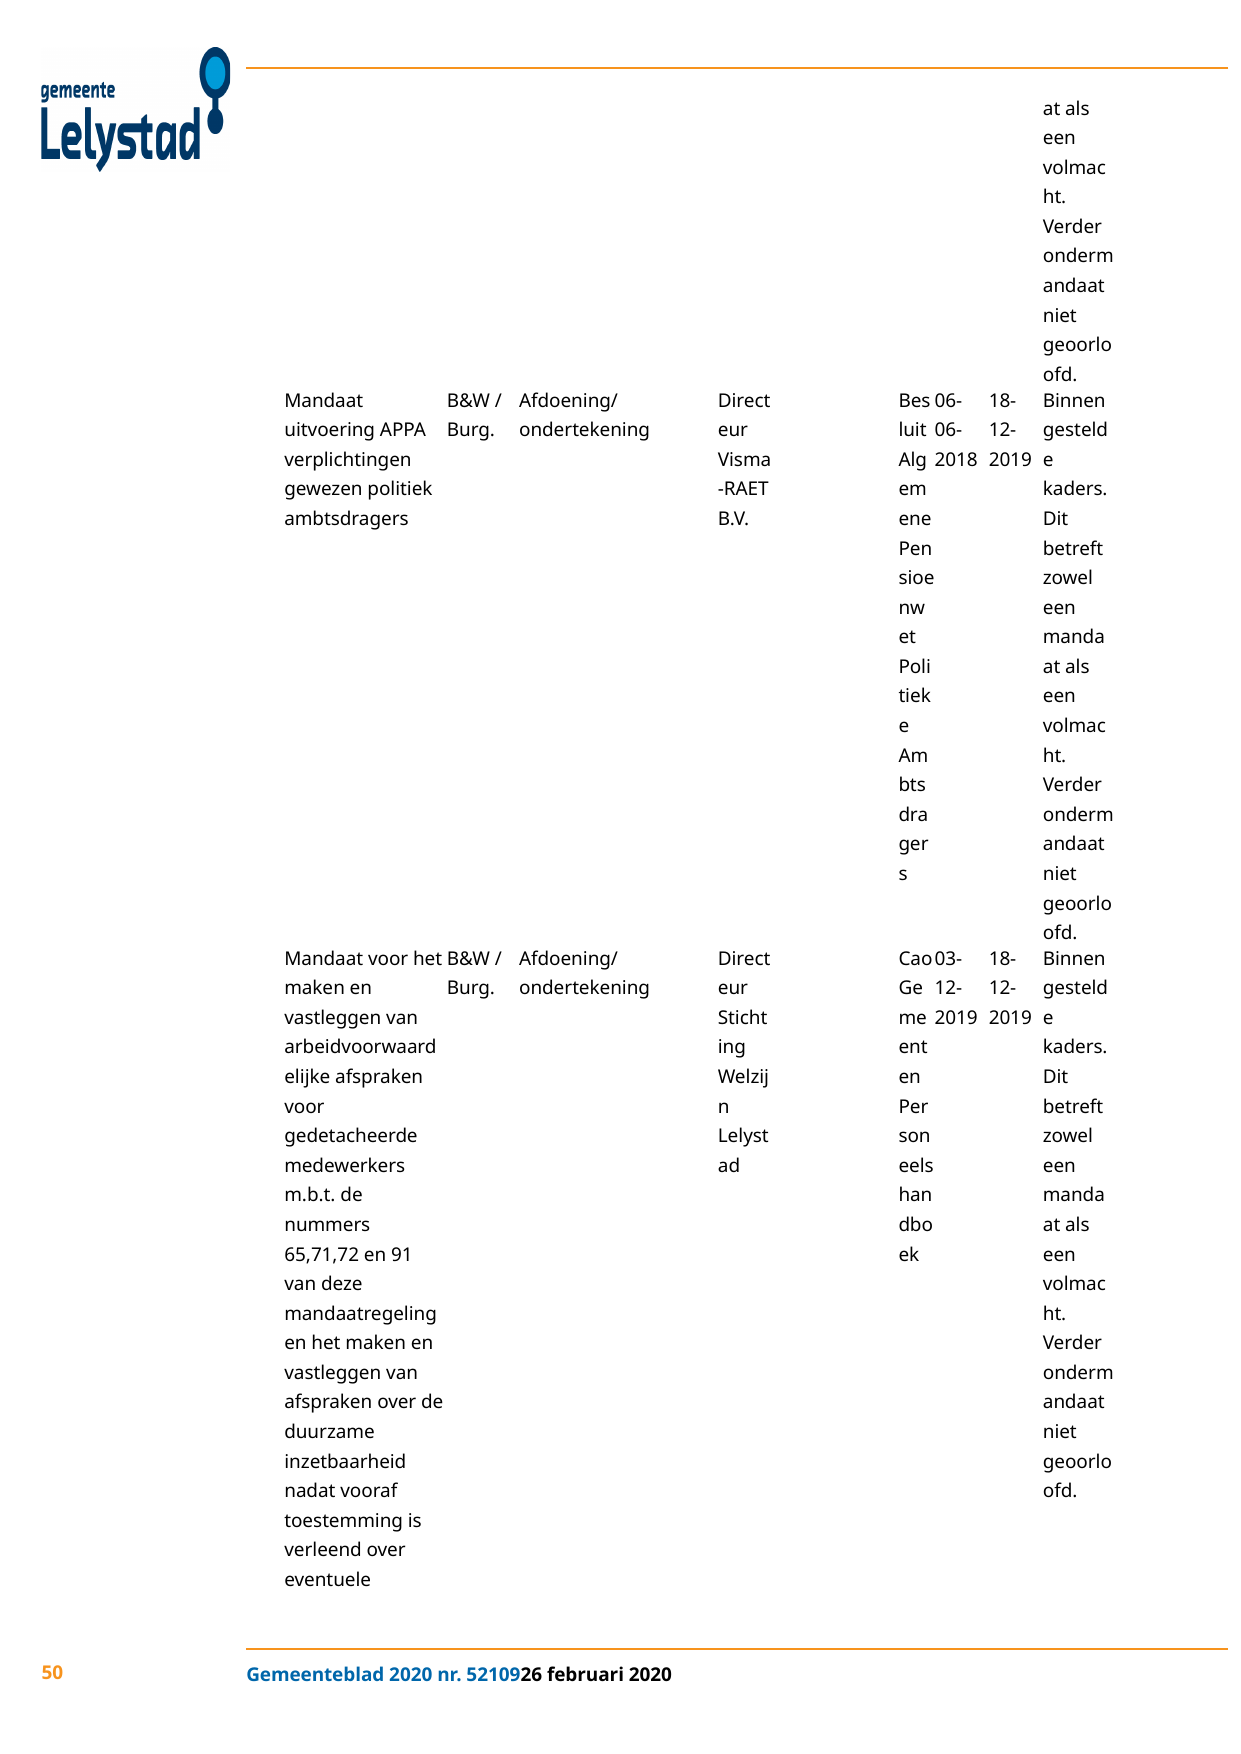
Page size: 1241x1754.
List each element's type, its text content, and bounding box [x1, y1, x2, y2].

table_cell [934, 95, 988, 387]
table_cell [1115, 387, 1152, 945]
table_cell [248, 95, 284, 387]
table_cell [989, 95, 1043, 387]
table_cell [808, 945, 898, 1592]
table_cell Mandaat uitvoering APPA verplichtingen gewezen politiek ambtsdragers [284, 387, 447, 945]
table_cell [284, 95, 447, 387]
picture [41, 47, 231, 172]
table_cell [519, 95, 718, 387]
table_cell [1115, 945, 1152, 1592]
table_cell Cao Gemeenten Personeelshandboek [898, 945, 934, 1592]
table_cell at als een volmacht. Verder ondermandaat niet geoorloofd. [1043, 95, 1115, 387]
table_cell [772, 945, 808, 1592]
table_cell [772, 95, 808, 387]
table_cell B&W / Burg. [447, 945, 519, 1592]
table_cell [808, 387, 898, 945]
table_cell Binnen gestelde kaders. Dit betreft zowel een mandaat als een volmacht. Verder ondermandaat niet geoorloofd. [1043, 387, 1115, 945]
table_cell Binnen gestelde kaders. Dit betreft zowel een mandaat als een volmacht. Verder ondermandaat niet geoorloofd. [1043, 945, 1115, 1592]
table_cell [447, 95, 519, 387]
table_cell Mandaat voor het maken en vastleggen van arbeidvoorwaardelijke afspraken voor gedetacheerde medewerkers m.b.t. de nummers 65,71,72 en 91 van deze mandaatregeling en het maken en vastleggen van afspraken over de duurzame inzetbaarheid nadat vooraf toestemming is verleend over eventuele [284, 945, 447, 1592]
table_cell 06-06-2018 [934, 387, 988, 945]
table_cell Besluit Algemene Pensioenwet Politieke Ambtsdragers [898, 387, 934, 945]
table_cell Directeur Visma-RAET B.V. [718, 387, 772, 945]
table_cell 18-12-2019 [989, 945, 1043, 1592]
table_cell Afdoening/ondertekening [519, 945, 718, 1592]
table_cell [248, 945, 284, 1592]
table_cell [1115, 95, 1152, 387]
table_cell 03-12-2019 [934, 945, 988, 1592]
table_cell [248, 387, 284, 945]
table_cell B&W / Burg. [447, 387, 519, 945]
table_cell Afdoening/ondertekening [519, 387, 718, 945]
table_cell [772, 387, 808, 945]
table_cell [808, 95, 898, 387]
table_cell Directeur Stichting Welzijn Lelystad [718, 945, 772, 1592]
table_cell 18-12-2019 [989, 387, 1043, 945]
table_cell [718, 95, 772, 387]
table_cell [898, 95, 934, 387]
